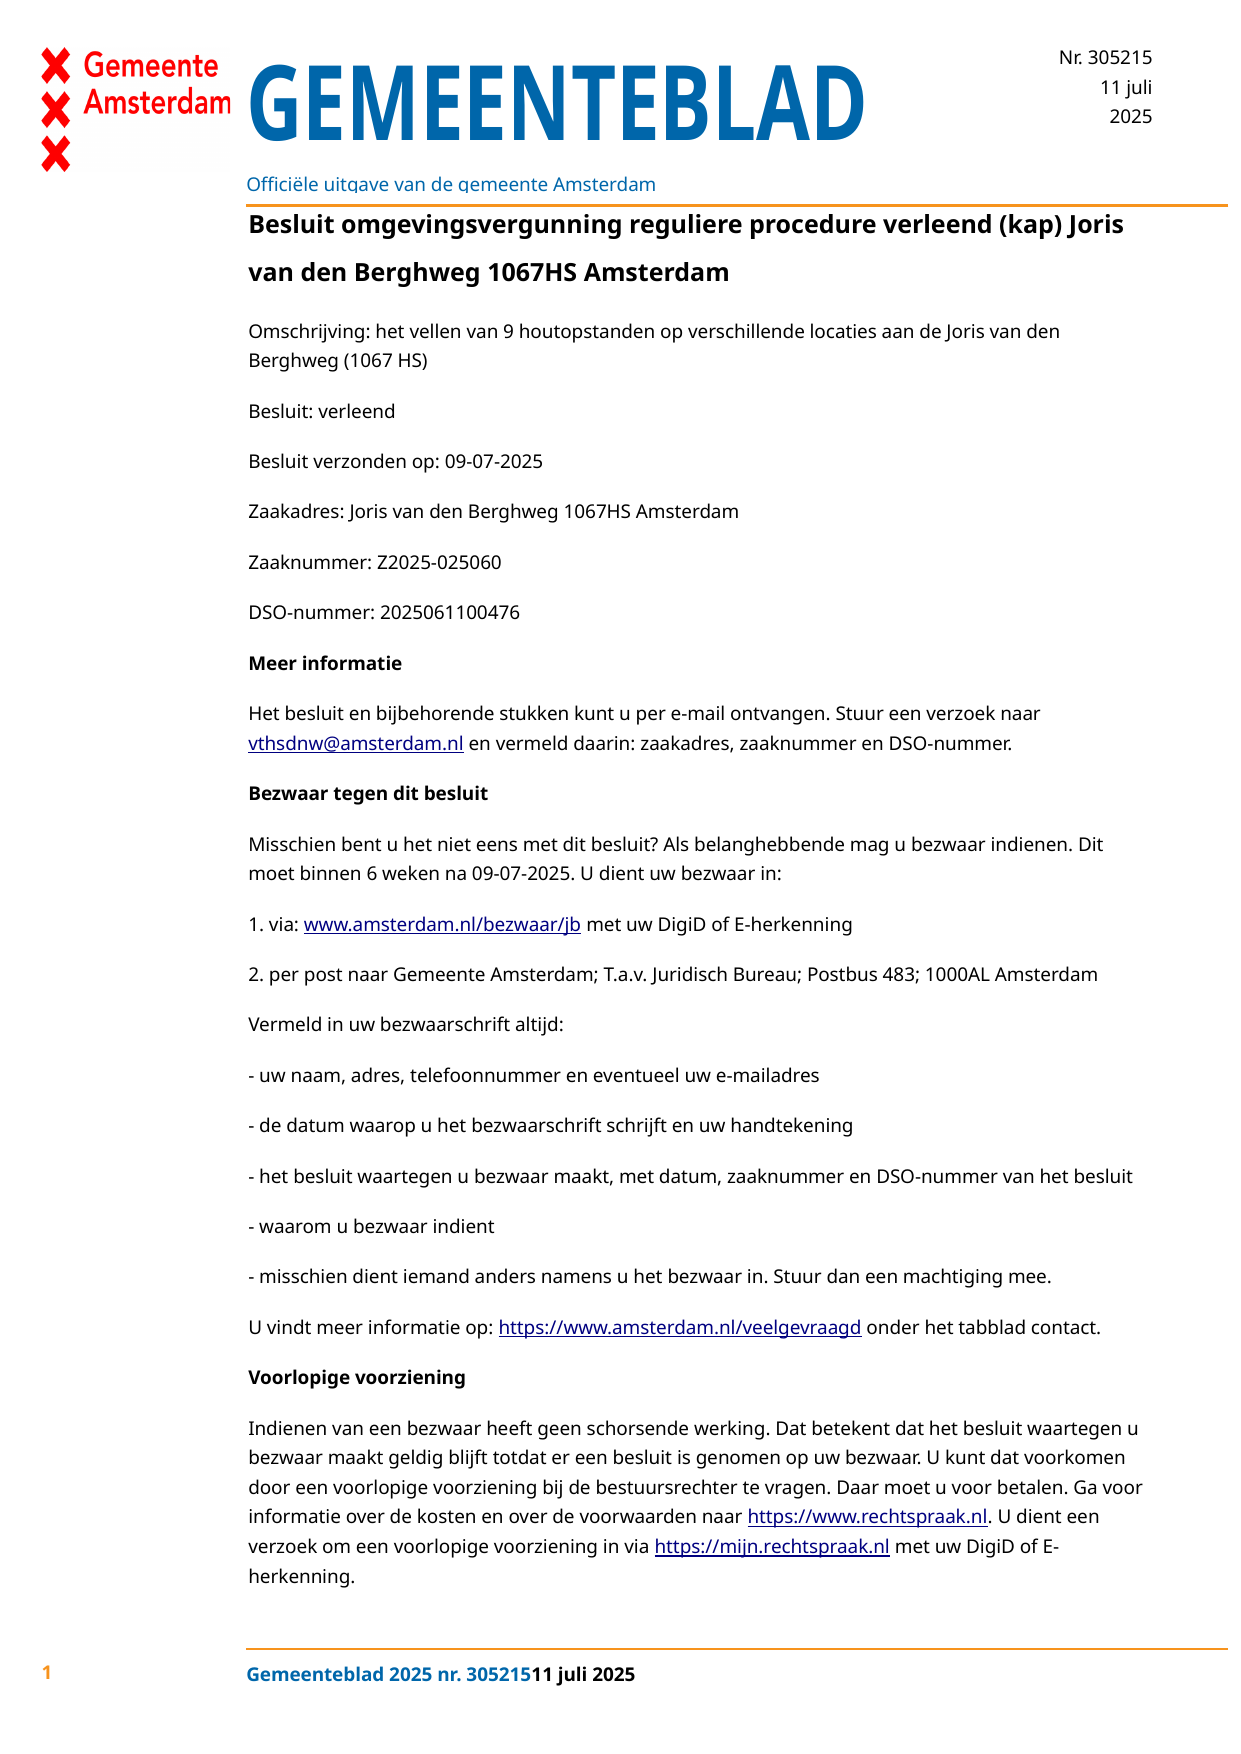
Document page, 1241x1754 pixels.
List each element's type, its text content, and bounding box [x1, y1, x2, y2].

text 2. per post naar Gemeente Amsterdam; T.a.v. Juridisch Bureau; Postbus 483; 1000AL Amsterdam [248, 961, 1152, 987]
text U vindt meer informatie op: https://www.amsterdam.nl/veelgevraagd onder het tabblad contact. [248, 1314, 1152, 1340]
text Omschrijving: het vellen van 9 houtopstanden op verschillende locaties aan de Joris van den Berghweg (1067 HS) [248, 318, 1152, 373]
text Zaakadres: Joris van den Berghweg 1067HS Amsterdam [248, 499, 1152, 524]
text Besluit verzonden op: 09-07-2025 [248, 448, 1152, 474]
text Vermeld in uw bezwaarschrift altijd: [248, 1012, 1152, 1037]
picture [41, 47, 231, 172]
text Meer informatie [248, 650, 1152, 676]
text - het besluit waartegen u bezwaar maakt, met datum, zaaknummer en DSO-nummer van het besluit [248, 1163, 1152, 1189]
text Misschien bent u het niet eens met dit besluit? Als belanghebbende mag u bezwaar indienen. Dit moet binnen 6 weken na 09-07-2025. U dient uw bezwaar in: [248, 831, 1152, 886]
text Het besluit en bijbehorende stukken kunt u per e-mail ontvangen. Stuur een verzoek naar vthsdnw@amsterdam.nl en vermeld daarin: zaakadres, zaaknummer en DSO-nummer. [248, 700, 1152, 756]
text Voorlopige voorziening [248, 1364, 1152, 1390]
text Bezwaar tegen dit besluit [248, 780, 1152, 806]
text - de datum waarop u het bezwaarschrift schrijft en uw handtekening [248, 1112, 1152, 1138]
text - uw naam, adres, telefoonnummer en eventueel uw e-mailadres [248, 1062, 1152, 1088]
text DSO-nummer: 2025061100476 [248, 599, 1152, 625]
text Indienen van een bezwaar heeft geen schorsende werking. Dat betekent dat het besluit waartegen u bezwaar maakt geldig blijft totdat er een besluit is genomen op uw bezwaar. U kunt dat voorkomen door een voorlopige voorziening bij de bestuursrechter te vragen. Daar moet u voor betalen. Ga voor informatie over de kosten en over de voorwaarden naar https://www.rechtspraak.nl. U dient een verzoek om een voorlopige voorziening in via https://mijn.rechtspraak.nl met uw DigiD of E-herkenning. [248, 1415, 1152, 1589]
text Zaaknummer: Z2025-025060 [248, 549, 1152, 575]
text - misschien dient iemand anders namens u het bezwaar in. Stuur dan een machtiging mee. [248, 1264, 1152, 1289]
text - waarom u bezwaar indient [248, 1213, 1152, 1239]
text Besluit omgevingsvergunning reguliere procedure verleend (kap) Joris van den Berghweg 1067HS Amsterdam [248, 207, 1152, 288]
text 1. via: www.amsterdam.nl/bezwaar/jb met uw DigiD of E-herkenning [248, 911, 1152, 937]
text Besluit: verleend [248, 398, 1152, 424]
